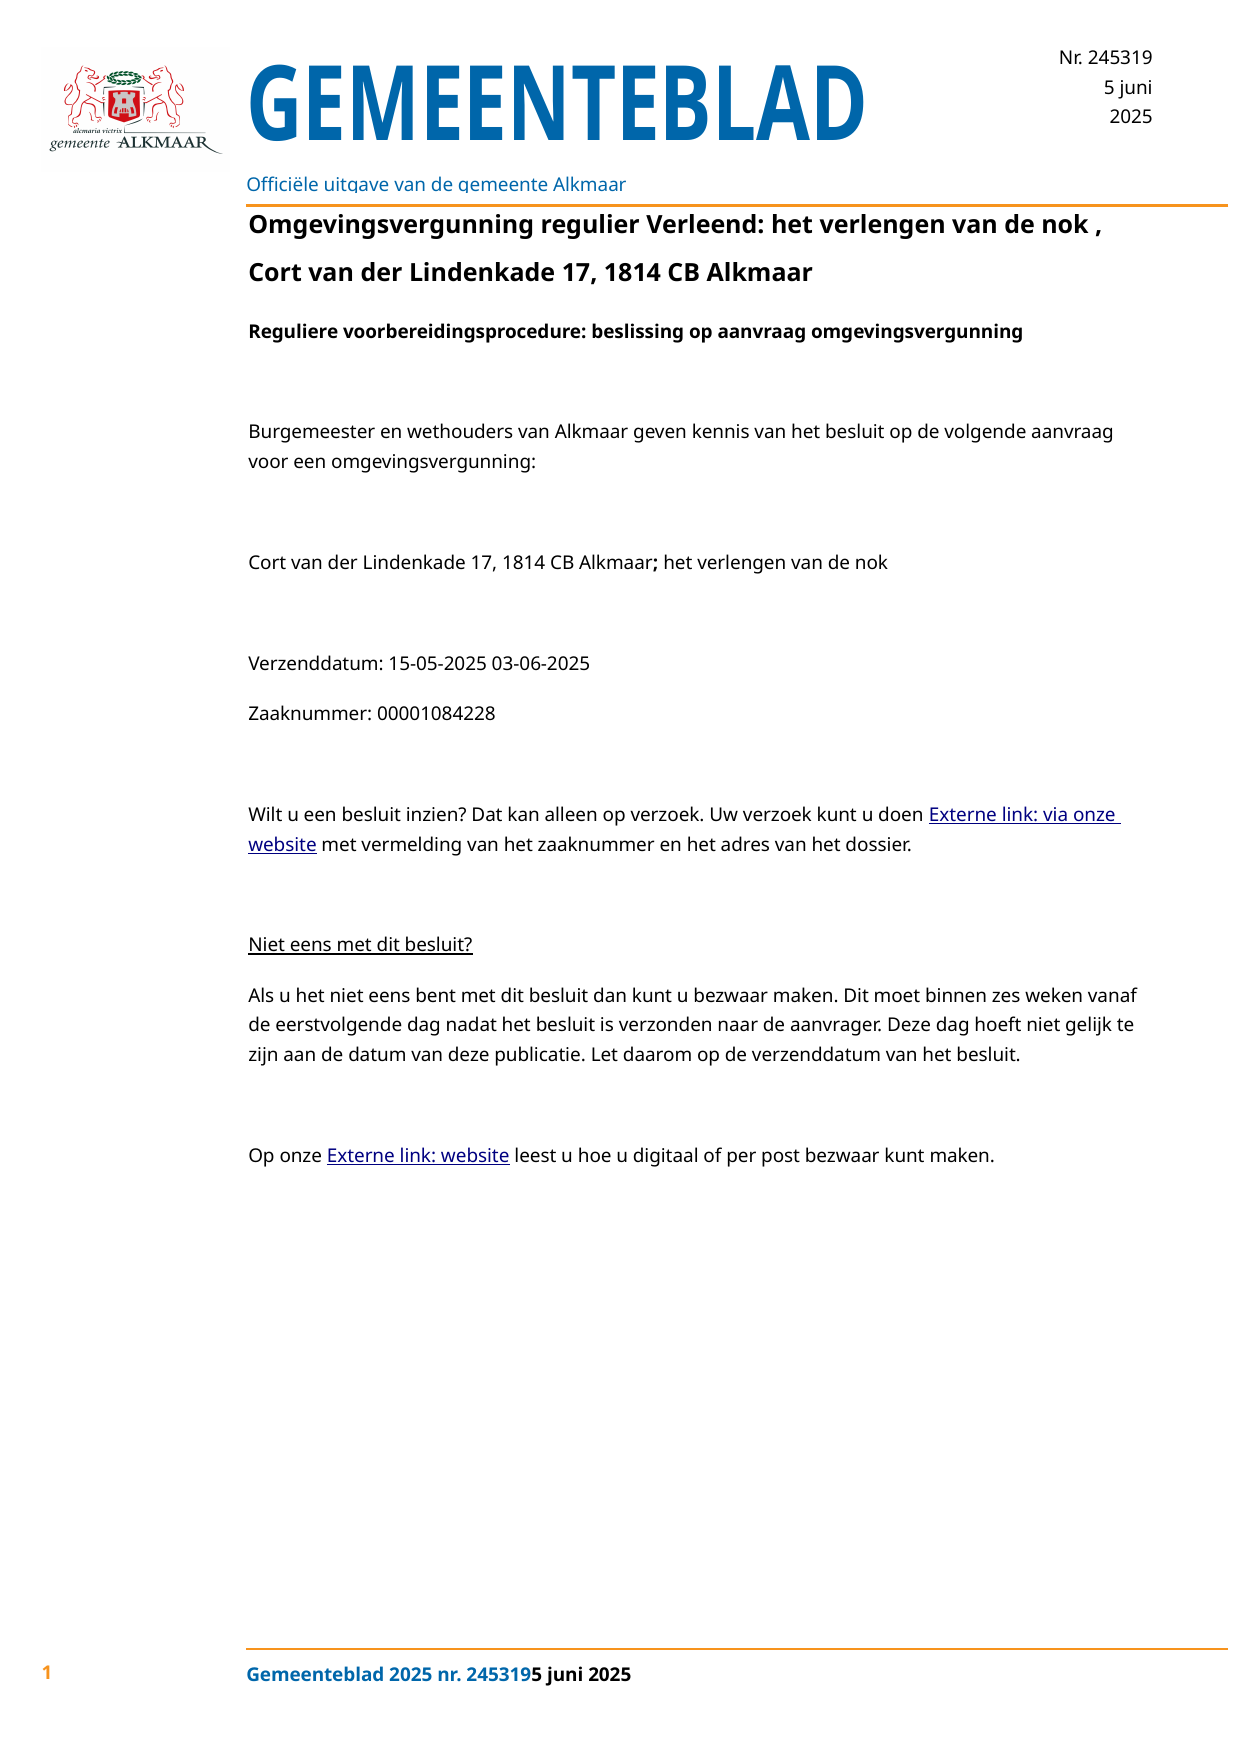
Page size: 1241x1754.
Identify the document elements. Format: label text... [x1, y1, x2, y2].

text Cort van der Lindenkade 17, 1814 CB Alkmaar; het verlengen van de nok [248, 549, 1152, 575]
text Zaaknummer: 00001084228 [248, 700, 1152, 726]
text Omgevingsvergunning regulier Verleend: het verlengen van de nok , Cort van der Lindenkade 17, 1814 CB Alkmaar [248, 207, 1152, 288]
text Burgemeester en wethouders van Alkmaar geven kennis van het besluit op de volgende aanvraag voor een omgevingsvergunning: [248, 419, 1152, 474]
picture [41, 47, 231, 172]
text Verzenddatum: 15-05-2025 03-06-2025 [248, 650, 1152, 676]
text Als u het niet eens bent met dit besluit dan kunt u bezwaar maken. Dit moet binnen zes weken vanaf de eerstvolgende dag nadat het besluit is verzonden naar de aanvrager. Deze dag hoeft niet gelijk te zijn aan de datum van deze publicatie. Let daarom op de verzenddatum van het besluit. [248, 982, 1152, 1067]
text Wilt u een besluit inzien? Dat kan alleen op verzoek. Uw verzoek kunt u doen Externe link: via onze website met vermelding van het zaaknummer en het adres van het dossier. [248, 801, 1152, 857]
text Niet eens met dit besluit? [248, 932, 1152, 957]
text Reguliere voorbereidingsprocedure: beslissing op aanvraag omgevingsvergunning [248, 318, 1152, 344]
text Op onze Externe link: website leest u hoe u digitaal of per post bezwaar kunt maken. [248, 1142, 1152, 1168]
